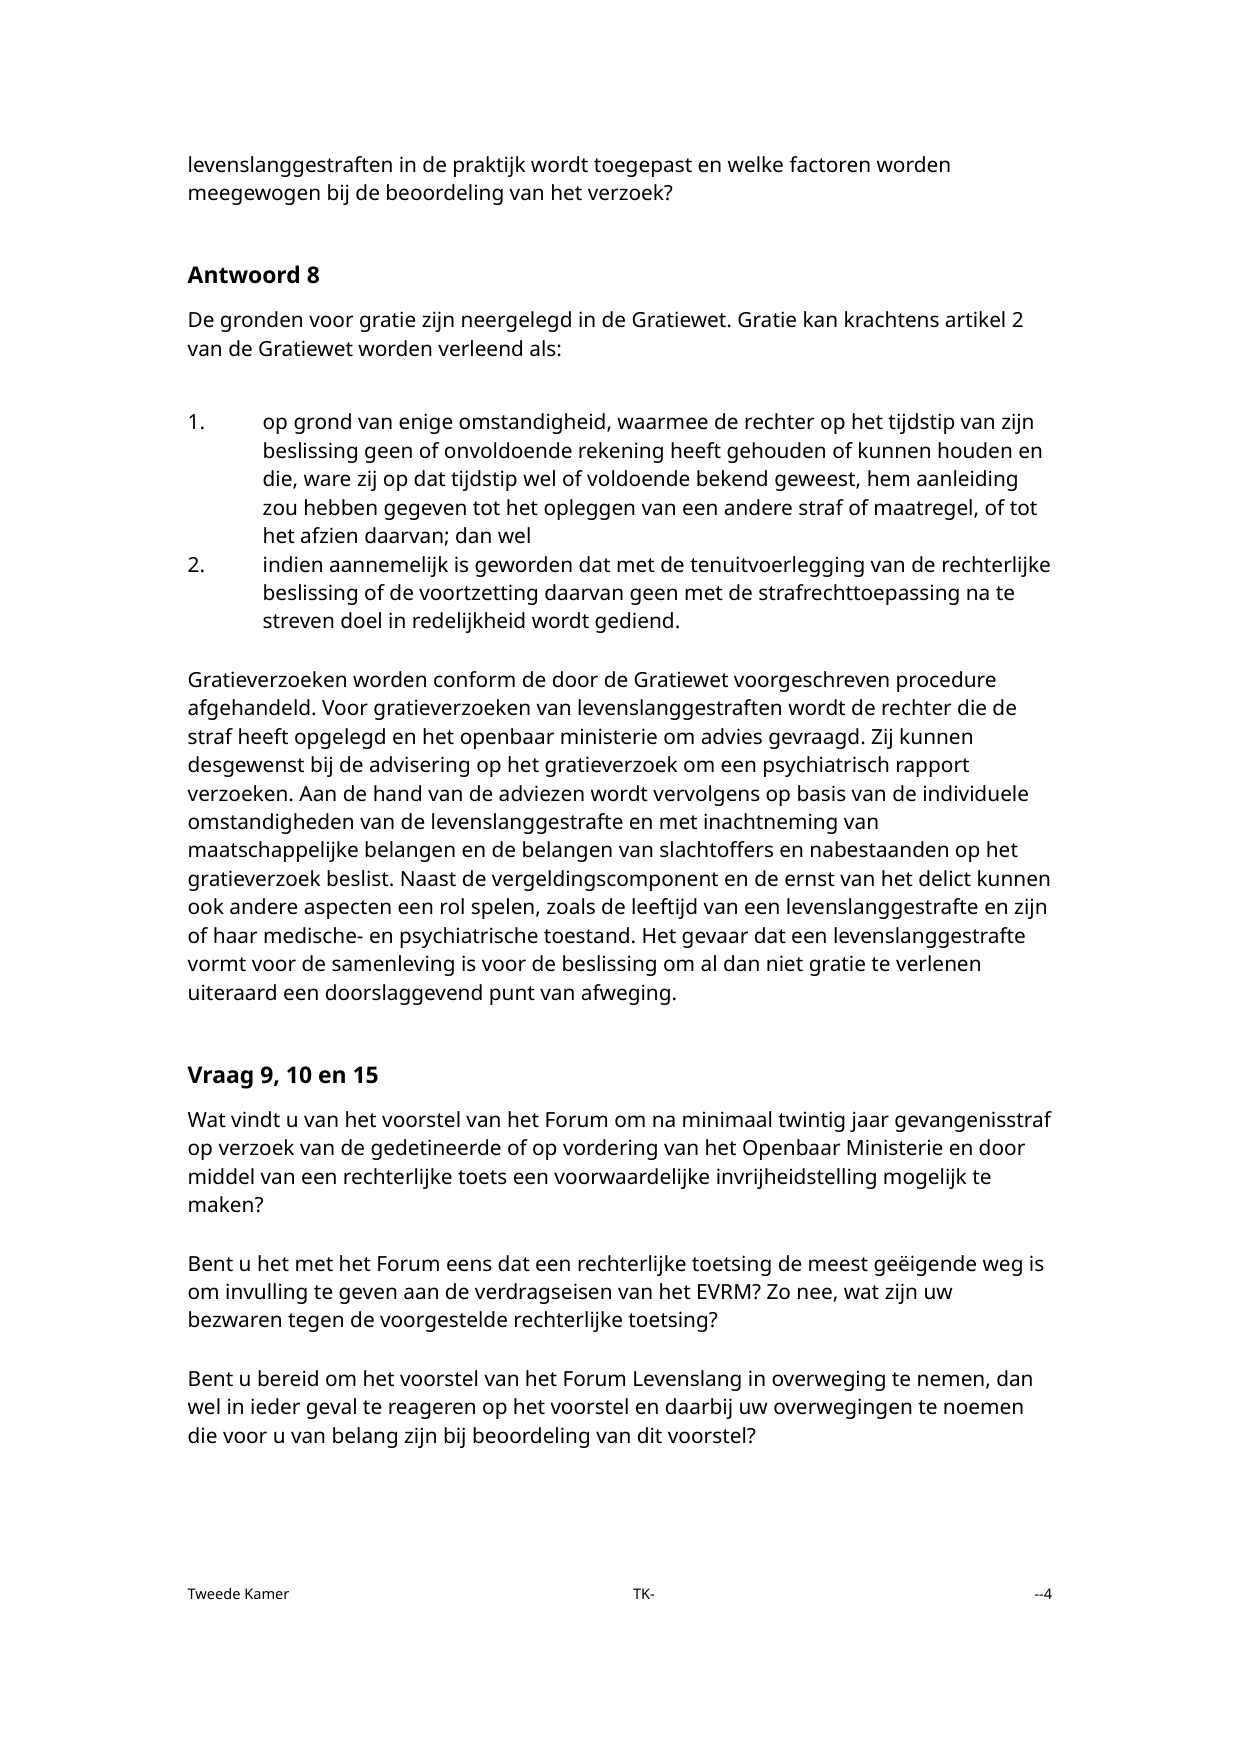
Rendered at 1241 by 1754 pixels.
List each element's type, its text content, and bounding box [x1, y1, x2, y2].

text De gronden voor gratie zijn neergelegd in de Gratiewet. Gratie kan krachtens artikel 2 van de Gratiewet worden verleend als: [187, 306, 1053, 362]
text levenslanggestraften in de praktijk wordt toegepast en welke factoren worden meegewogen bij de beoordeling van het verzoek? [187, 150, 1053, 207]
text Bent u het met het Forum eens dat een rechterlijke toetsing de meest geëigende weg is om invulling te geven aan de verdragseisen van het EVRM? Zo nee, wat zijn uw bezwaren tegen de voorgestelde rechterlijke toetsing? [187, 1249, 1053, 1334]
subtitle Vraag 9, 10 en 15 [187, 1059, 1053, 1090]
text Gratieverzoeken worden conform de door de Gratiewet voorgeschreven procedure afgehandeld. Voor gratieverzoeken van levenslanggestraften wordt de rechter die de straf heeft opgelegd en het openbaar ministerie om advies gevraagd. Zij kunnen desgewenst bij de advisering op het gratieverzoek om een psychiatrisch rapport verzoeken. Aan de hand van de adviezen wordt vervolgens op basis van de individuele omstandigheden van de levenslanggestrafte en met inachtneming van maatschappelijke belangen en de belangen van slachtoffers en nabestaanden op het gratieverzoek beslist. Naast de vergeldingscomponent en de ernst van het delict kunnen ook andere aspecten een rol spelen, zoals de leeftijd van een levenslanggestrafte en zijn of haar medische- en psychiatrische toestand. Het gevaar dat een levenslanggestrafte vormt voor de samenleving is voor de beslissing om al dan niet gratie te verlenen uiteraard een doorslaggevend punt van afweging. [187, 665, 1053, 1006]
list indien aannemelijk is geworden dat met de tenuitvoerlegging van de rechterlijke beslissing of de voortzetting daarvan geen met de strafrechttoepassing na te streven doel in redelijkheid wordt gediend. [187, 550, 1053, 635]
text Wat vindt u van het voorstel van het Forum om na minimaal twintig jaar gevangenisstraf op verzoek van de gedetineerde of op vordering van het Openbaar Ministerie en door middel van een rechterlijke toets een voorwaardelijke invrijheidstelling mogelijk te maken? [187, 1105, 1053, 1219]
text Bent u bereid om het voorstel van het Forum Levenslang in overweging te nemen, dan wel in ieder geval te reageren op het voorstel en daarbij uw overwegingen te noemen die voor u van belang zijn bij beoordeling van dit voorstel? [187, 1364, 1053, 1449]
list op grond van enige omstandigheid, waarmee de rechter op het tijdstip van zijn beslissing geen of onvoldoende rekening heeft gehouden of kunnen houden en die, ware zij op dat tijdstip wel of voldoende bekend geweest, hem aanleiding zou hebben gegeven tot het opleggen van een andere straf of maatregel, of tot het afzien daarvan; dan wel [187, 407, 1053, 550]
subtitle Antwoord 8 [187, 259, 1053, 291]
